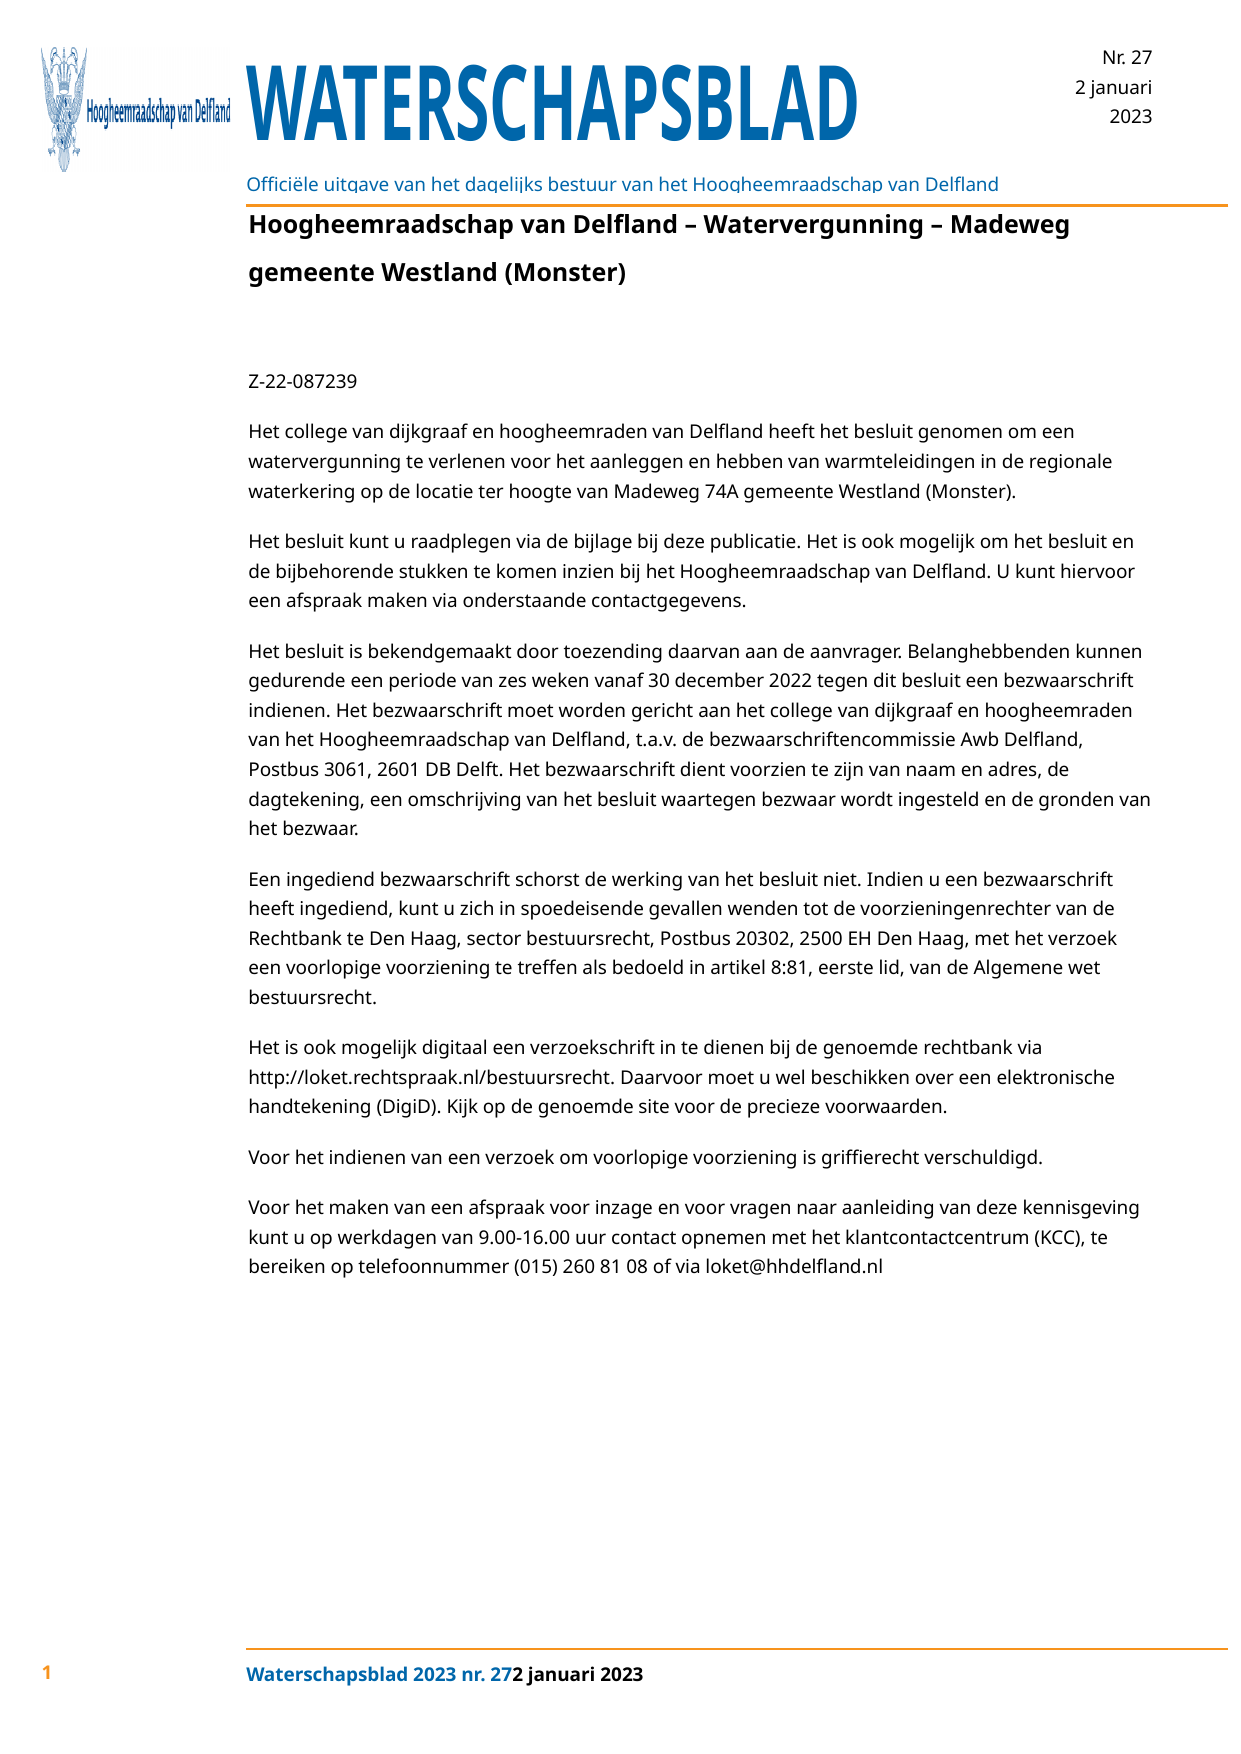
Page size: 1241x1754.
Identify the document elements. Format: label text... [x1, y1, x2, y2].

text Hoogheemraadschap van Delfland – Watervergunning – Madeweg gemeente Westland (Monster) [248, 207, 1152, 288]
text Voor het indienen van een verzoek om voorlopige voorziening is griffierecht verschuldigd. [248, 1144, 1152, 1170]
text Het is ook mogelijk digitaal een verzoekschrift in te dienen bij de genoemde rechtbank via http://loket.rechtspraak.nl/bestuursrecht. Daarvoor moet u wel beschikken over een elektronische handtekening (DigiD). Kijk op de genoemde site voor de precieze voorwaarden. [248, 1034, 1152, 1119]
text Voor het maken van een afspraak voor inzage en voor vragen naar aanleiding van deze kennisgeving kunt u op werkdagen van 9.00-16.00 uur contact opnemen met het klantcontactcentrum (KCC), te bereiken op telefoonnummer (015) 260 81 08 of via loket@hhdelfland.nl [248, 1194, 1152, 1279]
text Een ingediend bezwaarschrift schorst de werking van het besluit niet. Indien u een bezwaarschrift heeft ingediend, kunt u zich in spoedeisende gevallen wenden tot de voorzieningenrechter van de Rechtbank te Den Haag, sector bestuursrecht, Postbus 20302, 2500 EH Den Haag, met het verzoek een voorlopige voorziening te treffen als bedoeld in artikel 8:81, eerste lid, van de Algemene wet bestuursrecht. [248, 866, 1152, 1010]
text Z-22-087239 [248, 368, 1152, 394]
text Het besluit kunt u raadplegen via de bijlage bij deze publicatie. Het is ook mogelijk om het besluit en de bijbehorende stukken te komen inzien bij het Hoogheemraadschap van Delfland. U kunt hiervoor een afspraak maken via onderstaande contactgegevens. [248, 528, 1152, 613]
text Het college van dijkgraaf en hoogheemraden van Delfland heeft het besluit genomen om een watervergunning te verlenen voor het aanleggen en hebben van warmteleidingen in de regionale waterkering op de locatie ter hoogte van Madeweg 74A gemeente Westland (Monster). [248, 419, 1152, 504]
picture [41, 47, 231, 172]
text Het besluit is bekendgemaakt door toezending daarvan aan de aanvrager. Belanghebbenden kunnen gedurende een periode van zes weken vanaf 30 december 2022 tegen dit besluit een bezwaarschrift indienen. Het bezwaarschrift moet worden gericht aan het college van dijkgraaf en hoogheemraden van het Hoogheemraadschap van Delfland, t.a.v. de bezwaarschriftencommissie Awb Delfland, Postbus 3061, 2601 DB Delft. Het bezwaarschrift dient voorzien te zijn van naam en adres, de dagtekening, een omschrijving van het besluit waartegen bezwaar wordt ingesteld en de gronden van het bezwaar. [248, 638, 1152, 841]
